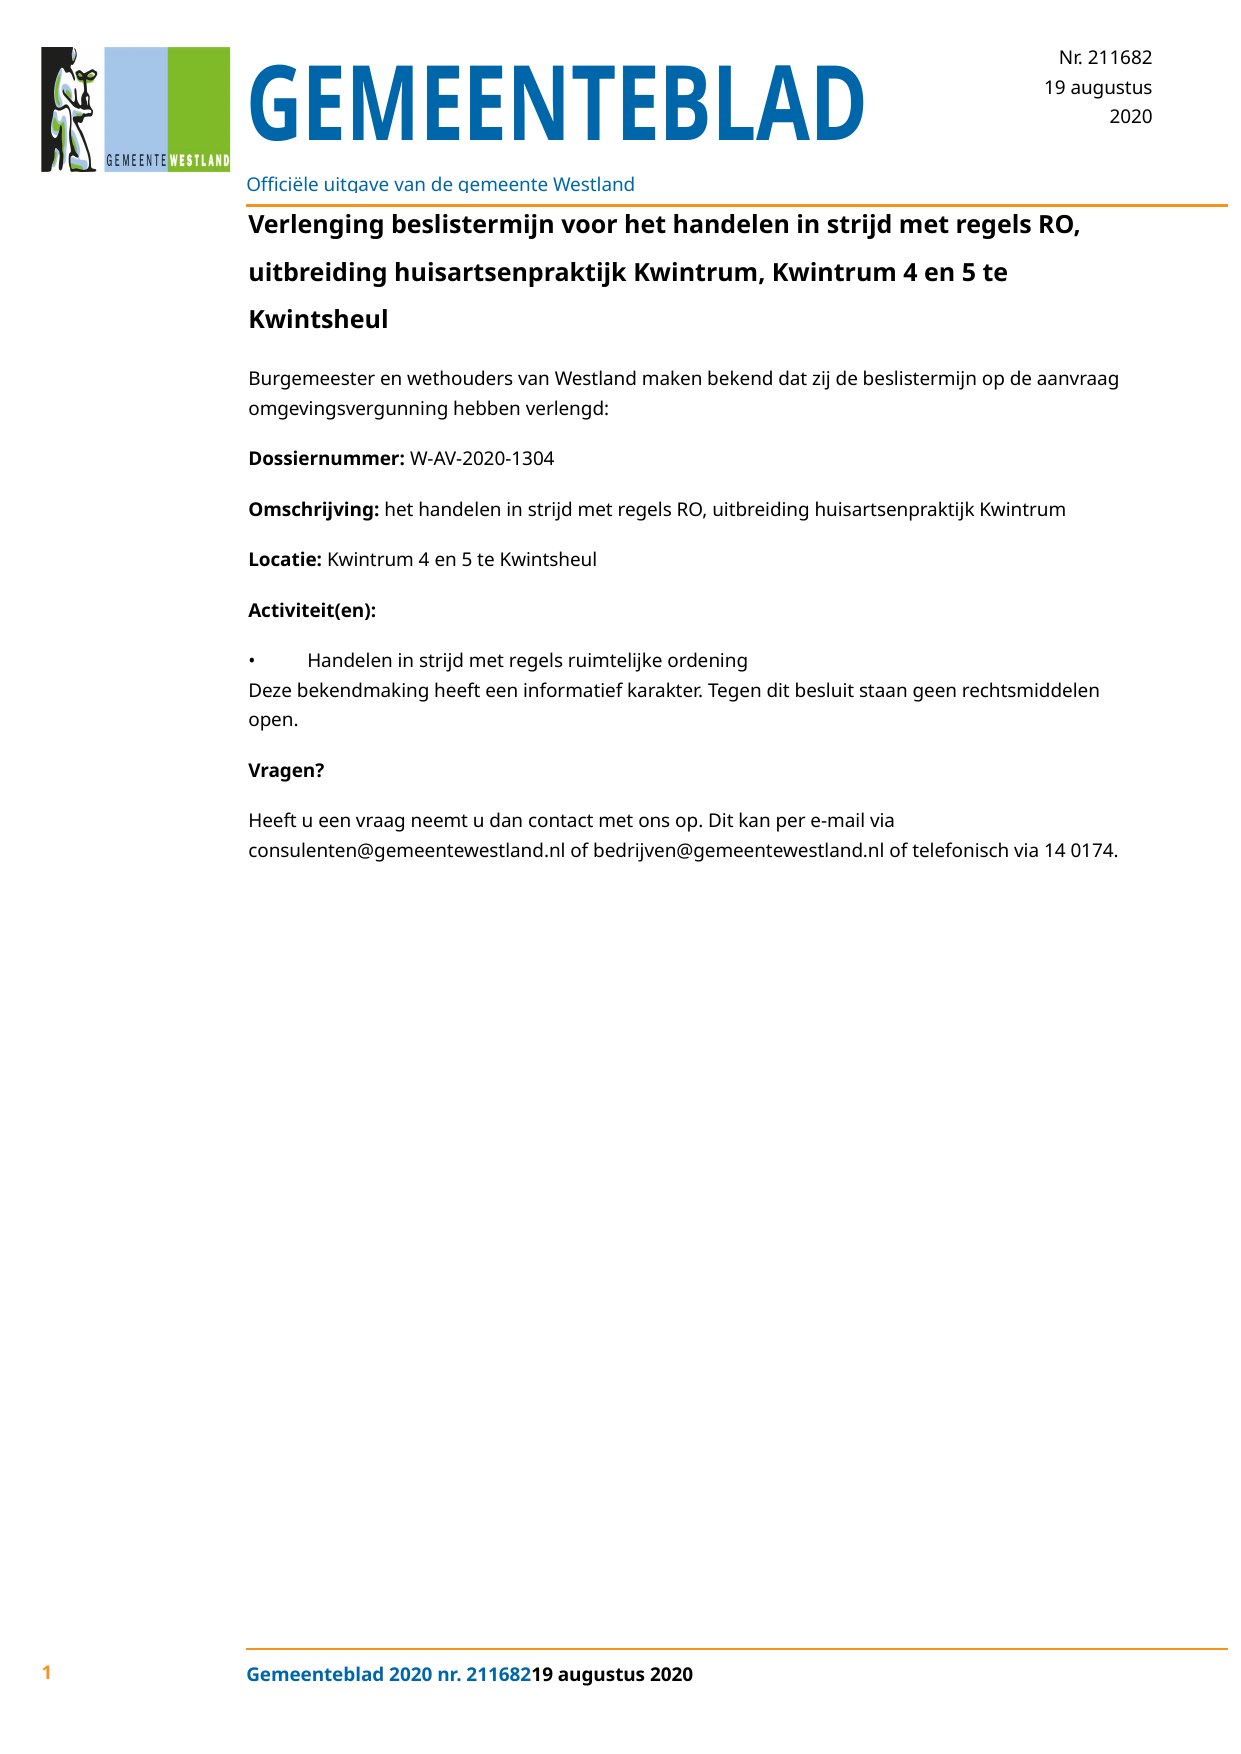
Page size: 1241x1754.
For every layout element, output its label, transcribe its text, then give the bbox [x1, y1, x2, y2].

text Verlenging beslistermijn voor het handelen in strijd met regels RO, uitbreiding huisartsenpraktijk Kwintrum, Kwintrum 4 en 5 te Kwintsheul [248, 207, 1152, 336]
list Handelen in strijd met regels ruimtelijke ordening [248, 647, 1152, 673]
text Dossiernummer: W-AV-2020-1304 [248, 446, 1152, 471]
text Deze bekendmaking heeft een informatief karakter. Tegen dit besluit staan geen rechtsmiddelen open. [248, 677, 1152, 732]
text Omschrijving: het handelen in strijd met regels RO, uitbreiding huisartsenpraktijk Kwintrum [248, 496, 1152, 522]
text Heeft u een vraag neemt u dan contact met ons op. Dit kan per e-mail via consulenten@gemeentewestland.nl of bedrijven@gemeentewestland.nl of telefonisch via 14 0174. [248, 807, 1152, 862]
text Burgemeester en wethouders van Westland maken bekend dat zij de beslistermijn op de aanvraag omgevingsvergunning hebben verlengd: [248, 366, 1152, 421]
picture [41, 47, 231, 172]
text Locatie: Kwintrum 4 en 5 te Kwintsheul [248, 546, 1152, 572]
text Vragen? [248, 757, 1152, 782]
text Activiteit(en): [248, 597, 1152, 622]
